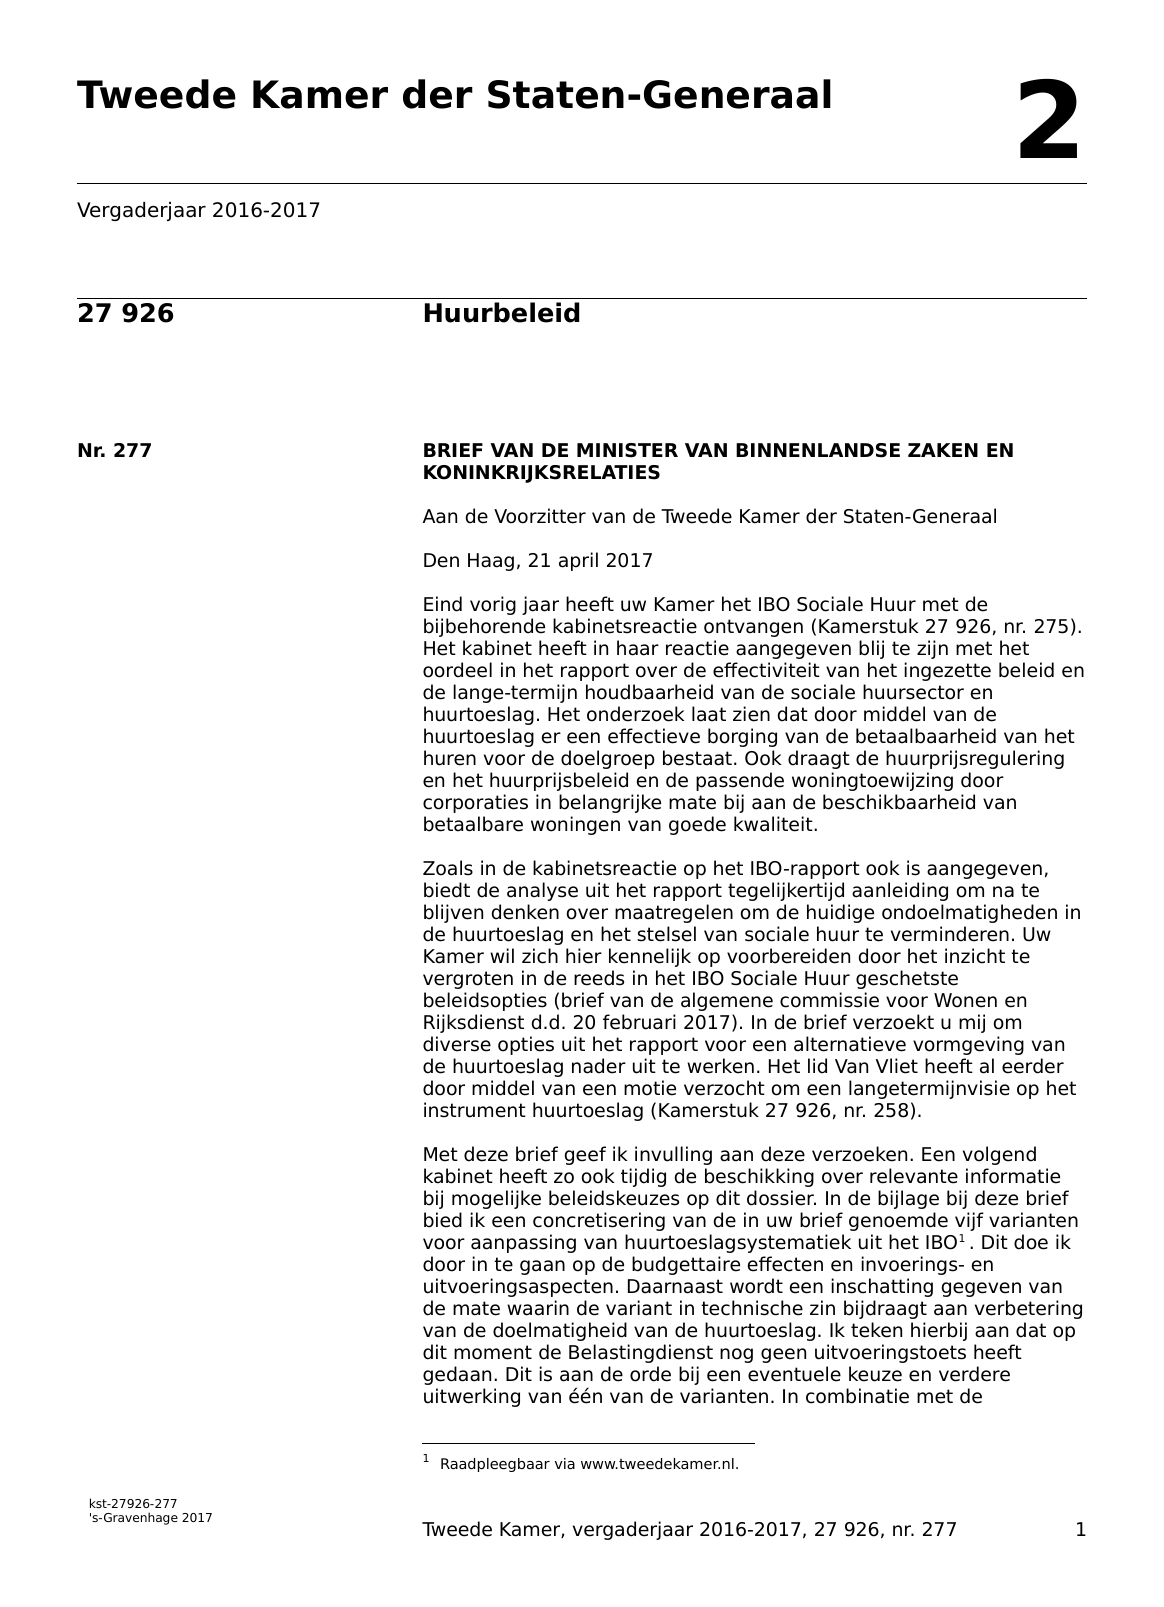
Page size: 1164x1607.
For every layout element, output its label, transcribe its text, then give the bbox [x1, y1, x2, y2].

table_header 2 [886, 59, 1087, 183]
text Den Haag, 21 april 2017 [422, 550, 1087, 572]
subtitle Nr. 277 BRIEF VAN DE MINISTER VAN BINNENLANDSE ZAKEN EN KONINKRIJKSRELATIES [77, 440, 1087, 484]
text kst-27926-277 [88, 1497, 323, 1511]
table_cell Vergaderjaar 2016-2017 [77, 184, 1087, 298]
text Met deze brief geef ik invulling aan deze verzoeken. Een volgend kabinet heeft zo ook tijdig de beschikking over relevante informatie bij mogelijke beleidskeuzes op dit dossier. In de bijlage bij deze brief bied ik een concretisering van de in uw brief genoemde vijf varianten voor aanpassing van huurtoeslagsystematiek uit het IBO. Dit doe ik door in te gaan op de budgettaire effecten en invoerings- en uitvoeringsaspecten. Daarnaast wordt een inschatting gegeven van de mate waarin de variant in technische zin bijdraagt aan verbetering van de doelmatigheid van de huurtoeslag. Ik teken hierbij aan dat op dit moment de Belastingdienst nog geen uitvoeringstoets heeft gedaan. Dit is aan de orde bij een eventuele keuze en verdere uitwerking van één van de varianten. In combinatie met de [422, 1144, 1087, 1408]
text Eind vorig jaar heeft uw Kamer het IBO Sociale Huur met de bijbehorende kabinetsreactie ontvangen (Kamerstuk 27 926, nr. 275). Het kabinet heeft in haar reactie aangegeven blij te zijn met het oordeel in het rapport over de effectiviteit van het ingezette beleid en de lange-termijn houdbaarheid van de sociale huursector en huurtoeslag. Het onderzoek laat zien dat door middel van de huurtoeslag er een effectieve borging van de betaalbaarheid van het huren voor de doelgroep bestaat. Ook draagt de huurprijsregulering en het huurprijsbeleid en de passende woningtoewijzing door corporaties in belangrijke mate bij aan de beschikbaarheid van betaalbare woningen van goede kwaliteit. [422, 594, 1087, 836]
subtitle 27 926 Huurbeleid [77, 299, 1087, 329]
table_header Tweede Kamer der Staten-Generaal [77, 59, 886, 183]
text 's-Gravenhage 2017 [88, 1511, 323, 1525]
text Raadpleegbaar via www.tweedekamer.nl. [422, 1452, 1087, 1474]
text Zoals in de kabinetsreactie op het IBO-rapport ook is aangegeven, biedt de analyse uit het rapport tegelijkertijd aanleiding om na te blijven denken over maatregelen om de huidige ondoelmatigheden in de huurtoeslag en het stelsel van sociale huur te verminderen. Uw Kamer wil zich hier kennelijk op voorbereiden door het inzicht te vergroten in de reeds in het IBO Sociale Huur geschetste beleidsopties (brief van de algemene commissie voor Wonen en Rijksdienst d.d. 20 februari 2017). In de brief verzoekt u mij om diverse opties uit het rapport voor een alternatieve vormgeving van de huurtoeslag nader uit te werken. Het lid Van Vliet heeft al eerder door middel van een motie verzocht om een langetermijnvisie op het instrument huurtoeslag (Kamerstuk 27 926, nr. 258). [422, 858, 1087, 1122]
text Aan de Voorzitter van de Tweede Kamer der Staten-Generaal [422, 506, 1087, 528]
